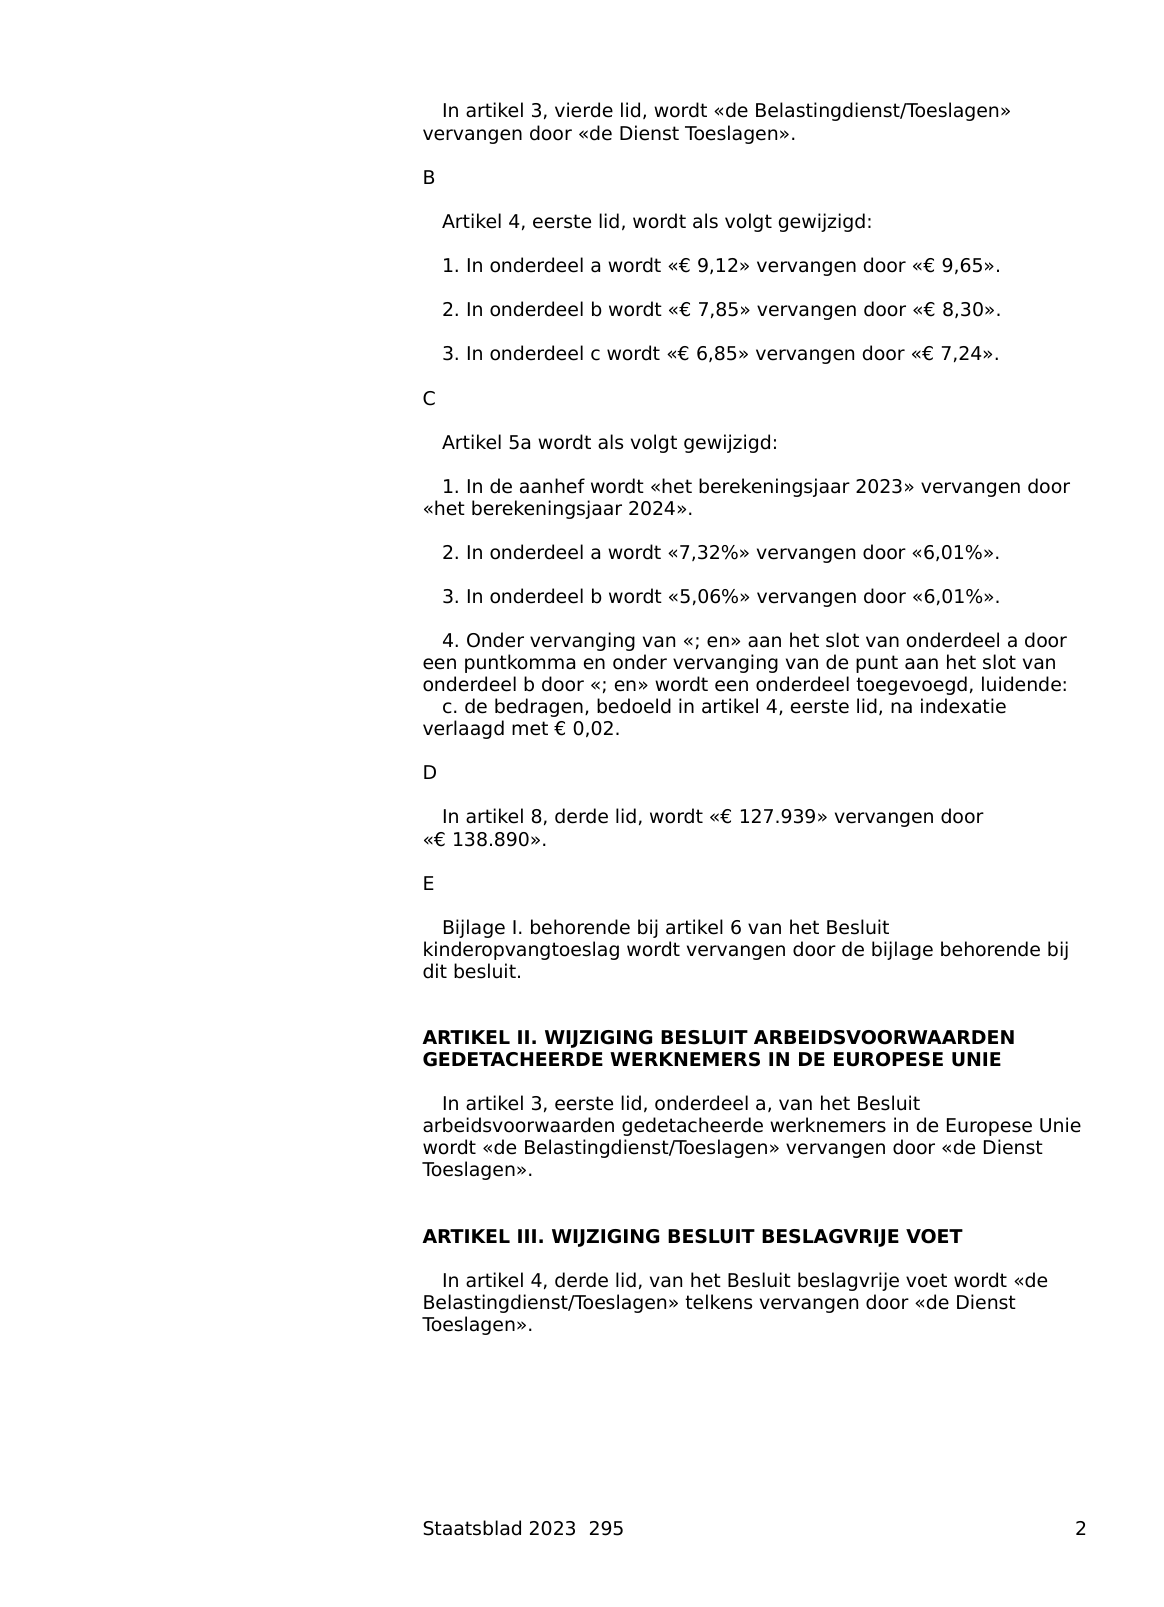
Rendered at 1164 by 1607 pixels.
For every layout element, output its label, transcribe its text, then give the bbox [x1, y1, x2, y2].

subtitle ARTIKEL II. WIJZIGING BESLUIT ARBEIDSVOORWAARDEN GEDETACHEERDE WERKNEMERS IN DE EUROPESE UNIE [422, 1027, 1087, 1071]
text Bijlage I. behorende bij artikel 6 van het Besluit kinderopvangtoeslag wordt vervangen door de bijlage behorende bij dit besluit. [422, 917, 1087, 983]
text 3. In onderdeel b wordt «5,06%» vervangen door «6,01%». [422, 586, 1087, 608]
text Artikel 5a wordt als volgt gewijzigd: [422, 432, 1087, 453]
text 3. In onderdeel c wordt «€ 6,85» vervangen door «€ 7,24». [422, 343, 1087, 365]
text 1. In onderdeel a wordt «€ 9,12» vervangen door «€ 9,65». [422, 255, 1087, 277]
text In artikel 3, vierde lid, wordt «de Belastingdienst/Toeslagen» vervangen door «de Dienst Toeslagen». [422, 100, 1087, 144]
text C [422, 387, 1087, 409]
text 2. In onderdeel a wordt «7,32%» vervangen door «6,01%». [422, 542, 1087, 564]
text B [422, 167, 1087, 188]
text 2. In onderdeel b wordt «€ 7,85» vervangen door «€ 8,30». [422, 299, 1087, 321]
text In artikel 3, eerste lid, onderdeel a, van het Besluit arbeidsvoorwaarden gedetacheerde werknemers in de Europese Unie wordt «de Belastingdienst/Toeslagen» vervangen door «de Dienst Toeslagen». [422, 1093, 1087, 1181]
text 4. Onder vervanging van «; en» aan het slot van onderdeel a door een puntkomma en onder vervanging van de punt aan het slot van onderdeel b door «; en» wordt een onderdeel toegevoegd, luidende: [422, 630, 1087, 696]
text 1. In de aanhef wordt «het berekeningsjaar 2023» vervangen door «het berekeningsjaar 2024». [422, 476, 1087, 520]
subtitle ARTIKEL III. WIJZIGING BESLUIT BESLAGVRIJE VOET [422, 1226, 1087, 1247]
text E [422, 873, 1087, 894]
text In artikel 8, derde lid, wordt «€ 127.939» vervangen door «€ 138.890». [422, 806, 1087, 850]
text In artikel 4, derde lid, van het Besluit beslagvrije voet wordt «de Belastingdienst/Toeslagen» telkens vervangen door «de Dienst Toeslagen». [422, 1270, 1087, 1336]
text Artikel 4, eerste lid, wordt als volgt gewijzigd: [422, 211, 1087, 233]
text D [422, 762, 1087, 784]
text c. de bedragen, bedoeld in artikel 4, eerste lid, na indexatie verlaagd met € 0,02. [422, 696, 1087, 740]
